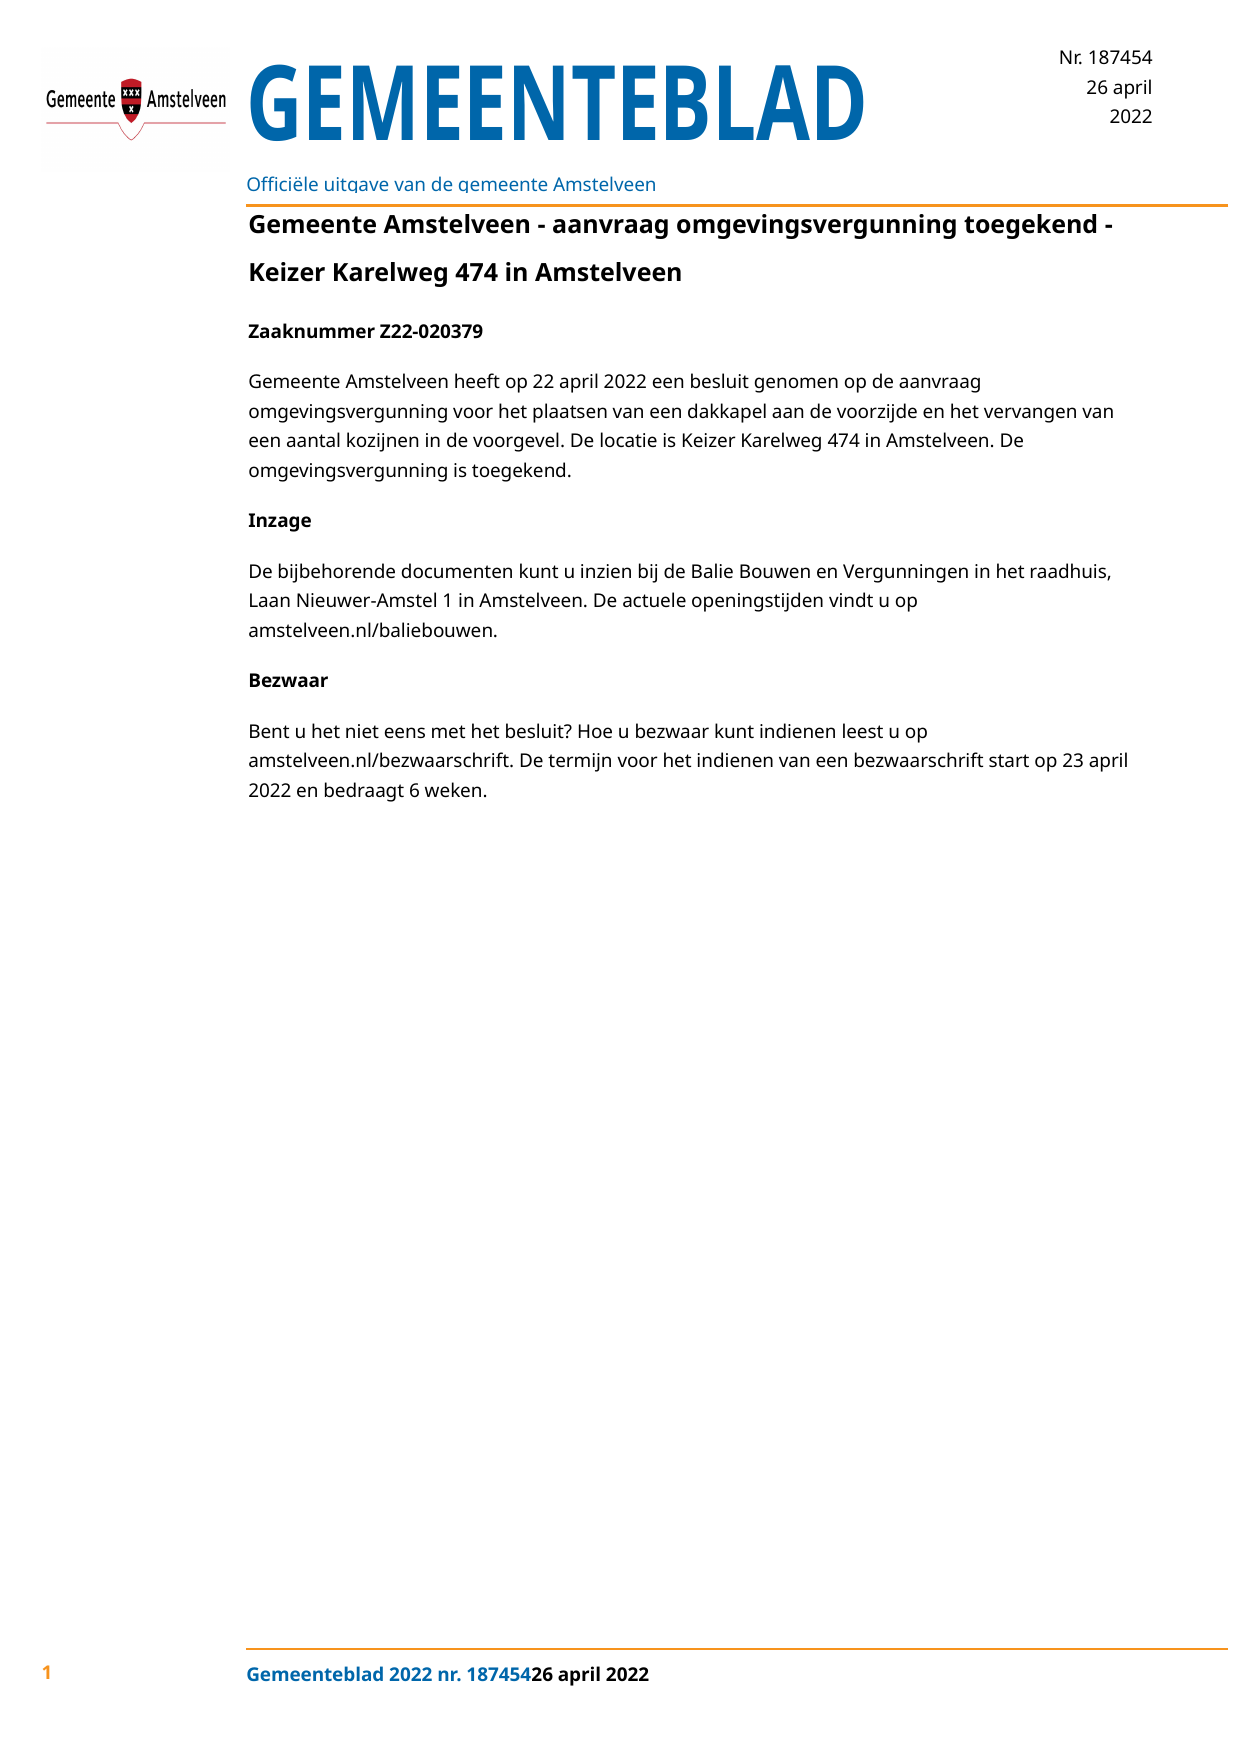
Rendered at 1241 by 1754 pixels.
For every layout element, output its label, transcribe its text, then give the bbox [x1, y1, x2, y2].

text Gemeente Amstelveen - aanvraag omgevingsvergunning toegekend - Keizer Karelweg 474 in Amstelveen [248, 207, 1152, 288]
text Gemeente Amstelveen heeft op 22 april 2022 een besluit genomen op de aanvraag omgevingsvergunning voor het plaatsen van een dakkapel aan de voorzijde en het vervangen van een aantal kozijnen in de voorgevel. De locatie is Keizer Karelweg 474 in Amstelveen. De omgevingsvergunning is toegekend. [248, 368, 1152, 483]
text De bijbehorende documenten kunt u inzien bij de Balie Bouwen en Vergunningen in het raadhuis, Laan Nieuwer-Amstel 1 in Amstelveen. De actuele openingstijden vindt u op amstelveen.nl/baliebouwen. [248, 558, 1152, 643]
text Zaaknummer Z22-020379 [248, 318, 1152, 344]
text Bent u het niet eens met het besluit? Hoe u bezwaar kunt indienen leest u op amstelveen.nl/bezwaarschrift. De termijn voor het indienen van een bezwaarschrift start op 23 april 2022 en bedraagt 6 weken. [248, 718, 1152, 803]
text Bezwaar [248, 667, 1152, 693]
picture [41, 47, 231, 172]
text Inzage [248, 507, 1152, 533]
